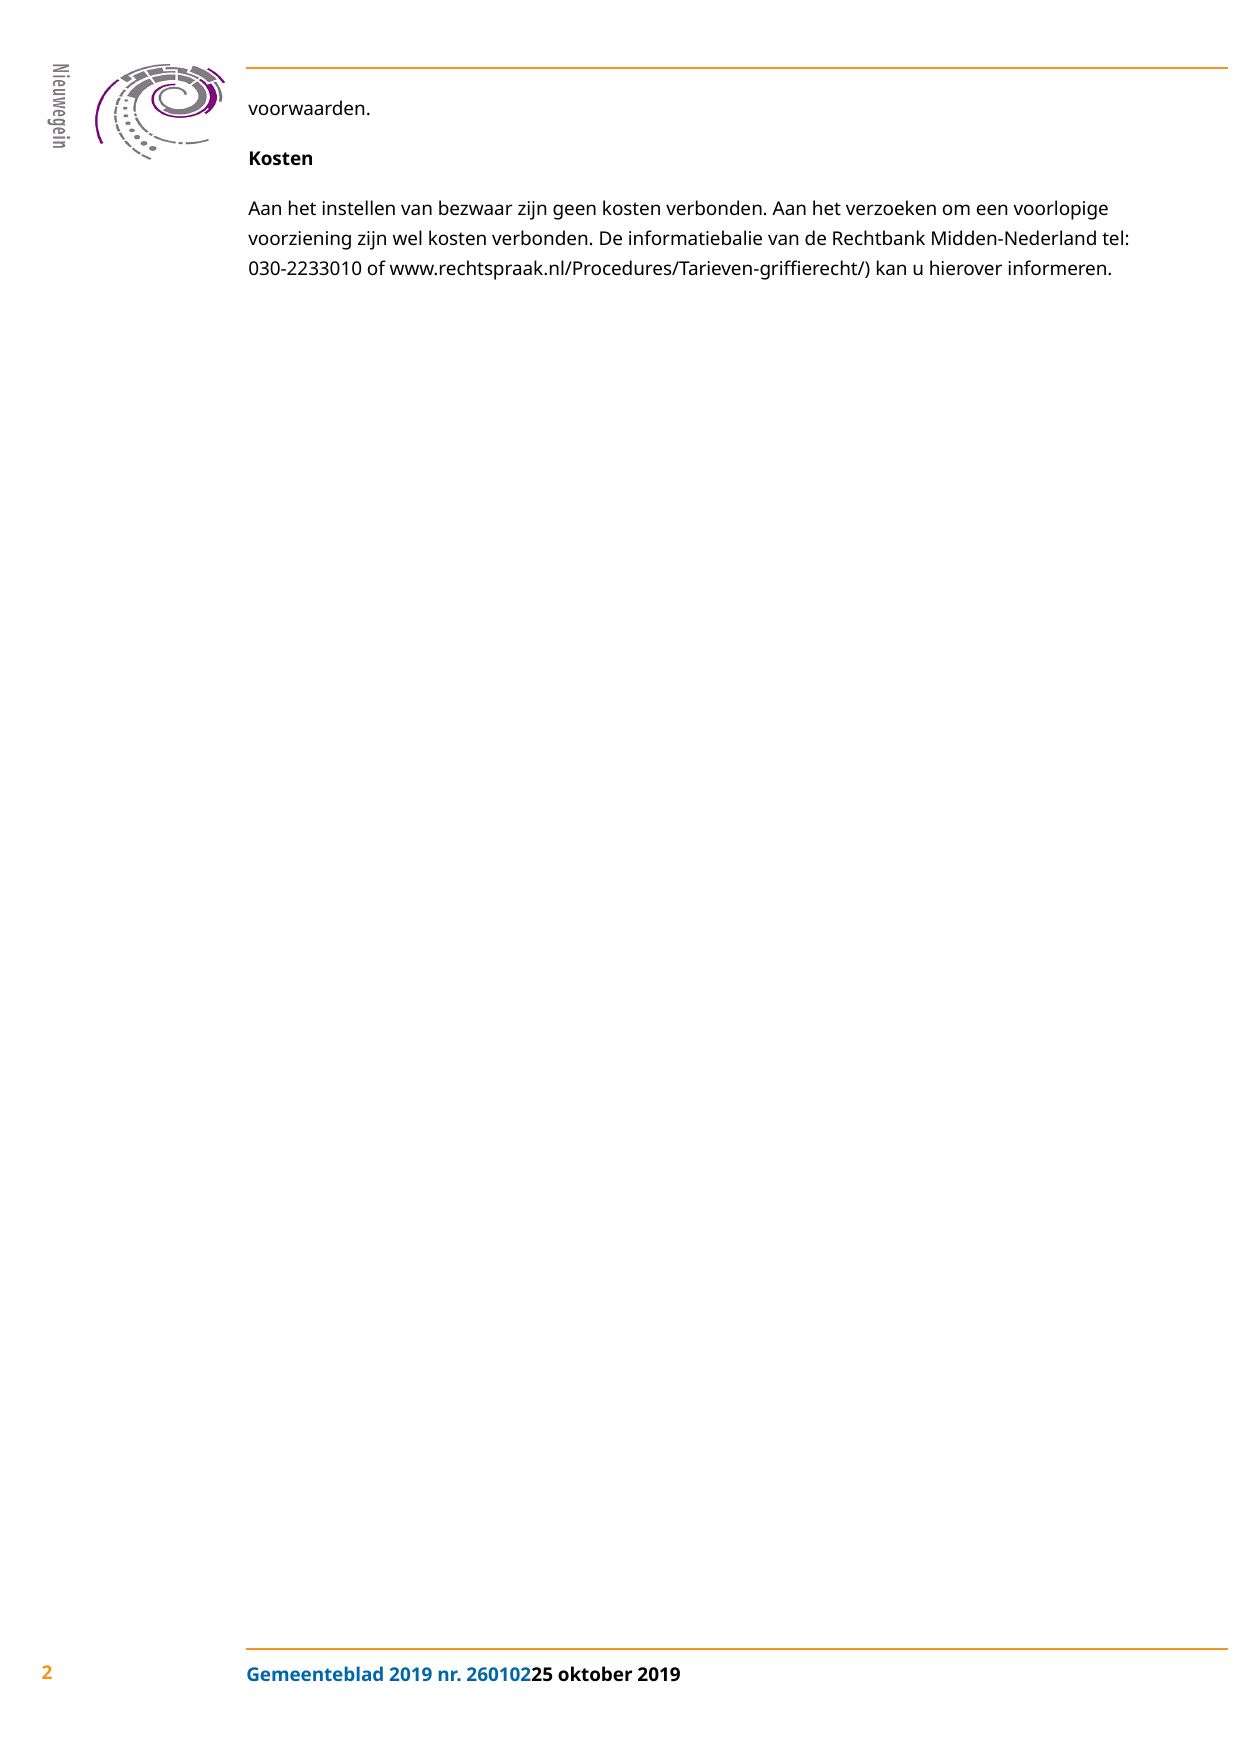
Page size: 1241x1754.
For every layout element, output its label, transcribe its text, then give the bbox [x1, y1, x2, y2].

picture [41, 47, 231, 172]
text voorwaarden. [248, 95, 1152, 121]
text Aan het instellen van bezwaar zijn geen kosten verbonden. Aan het verzoeken om een voorlopige voorziening zijn wel kosten verbonden. De informatiebalie van de Rechtbank Midden-Nederland tel: 030-2233010 of www.rechtspraak.nl/Procedures/Tarieven-griffierecht/) kan u hierover informeren. [248, 196, 1152, 281]
text Kosten [248, 145, 1152, 171]
